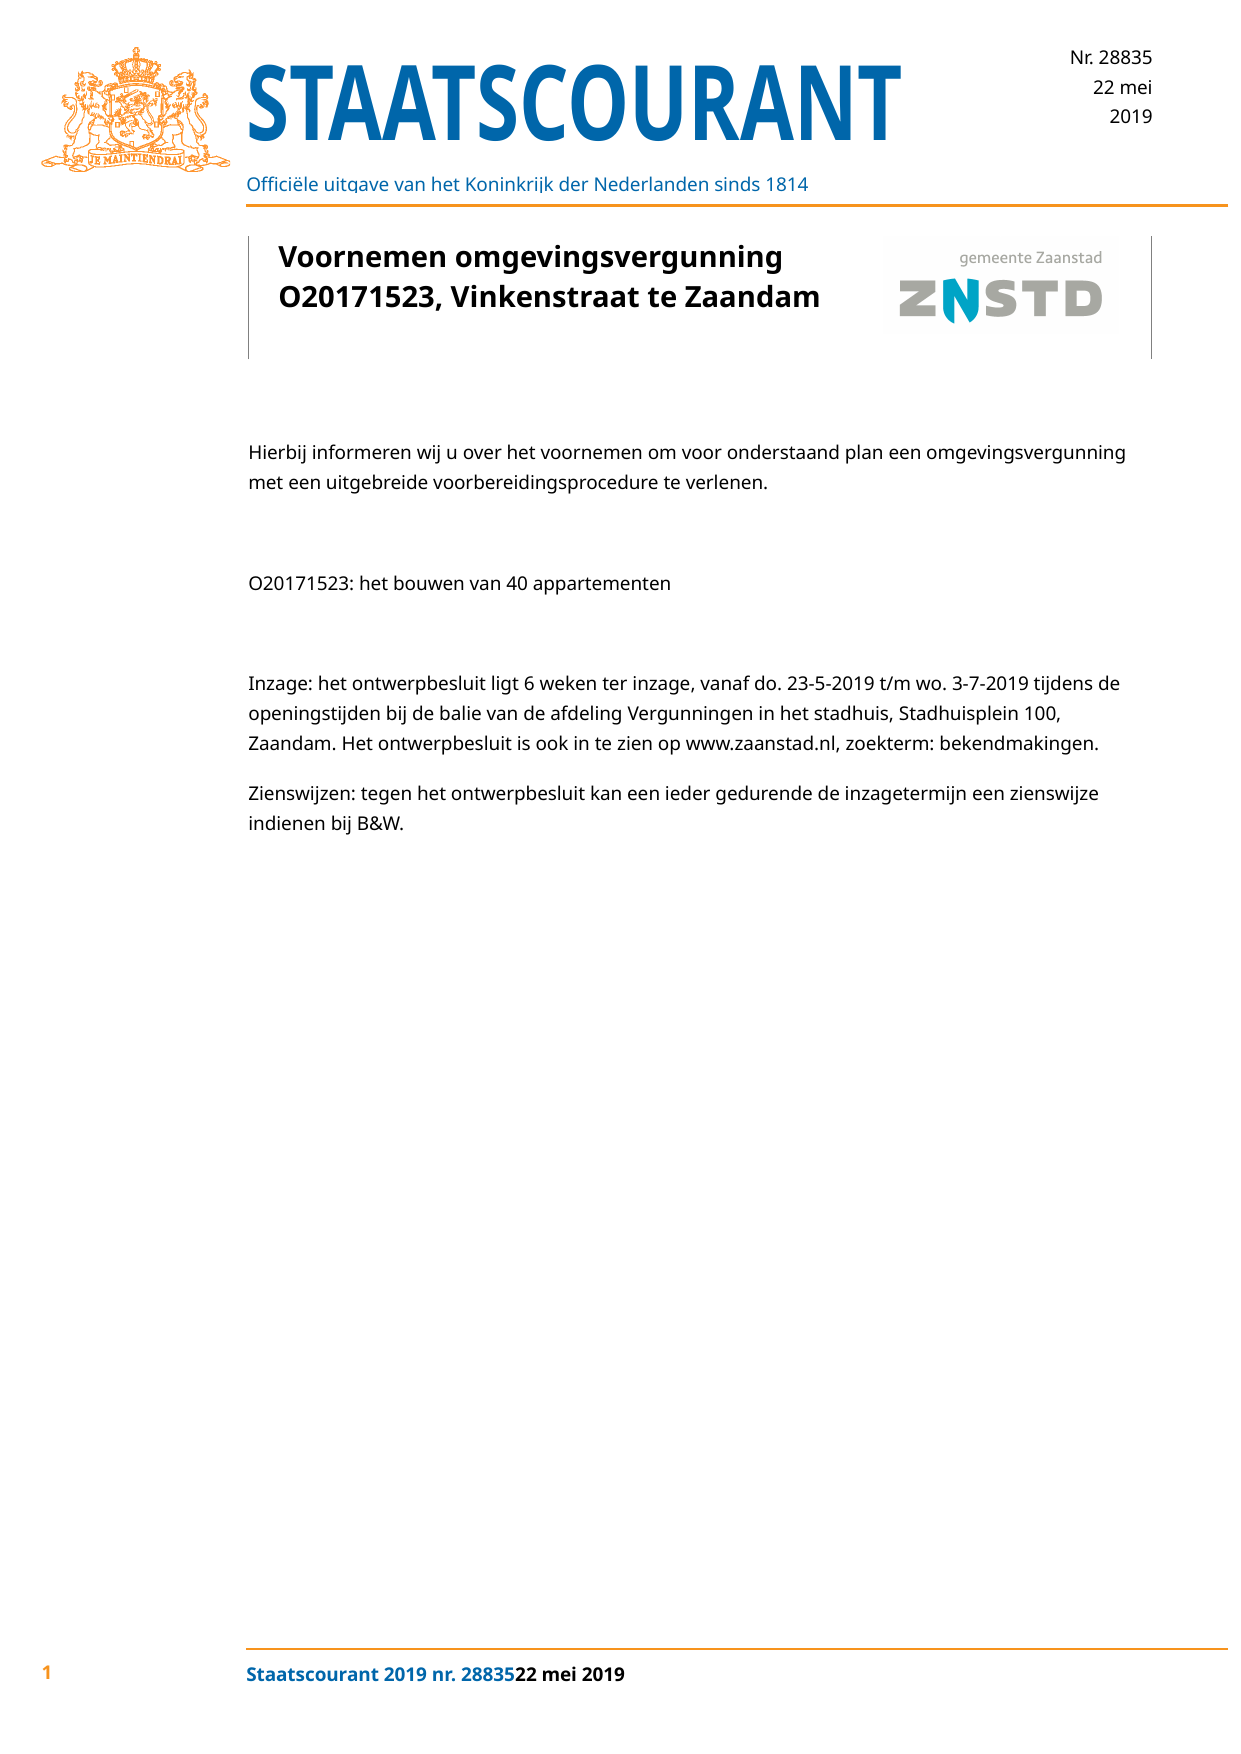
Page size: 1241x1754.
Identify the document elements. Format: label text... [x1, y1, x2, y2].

text Hierbij informeren wij u over het voornemen om voor onderstaand plan een omgevingsvergunning met een uitgebreide voorbereidingsprocedure te verlenen. [248, 439, 1152, 494]
table_header Voornemen omgevingsvergunning O20171523, Vinkenstraat te Zaandam [249, 236, 850, 359]
picture [882, 236, 1119, 334]
text O20171523: het bouwen van 40 appartementen [248, 570, 1152, 595]
table_header [850, 236, 1151, 359]
text Inzage: het ontwerpbesluit ligt 6 weken ter inzage, vanaf do. 23-5-2019 t/m wo. 3-7-2019 tijdens de openingstijden bij de balie van de afdeling Vergunningen in het stadhuis, Stadhuisplein 100, Zaandam. Het ontwerpbesluit is ook in te zien op www.zaanstad.nl, zoekterm: bekendmakingen. [248, 671, 1152, 755]
text Zienswijzen: tegen het ontwerpbesluit kan een ieder gedurende de inzagetermijn een zienswijze indienen bij B&W. [248, 780, 1152, 835]
picture [41, 47, 231, 172]
